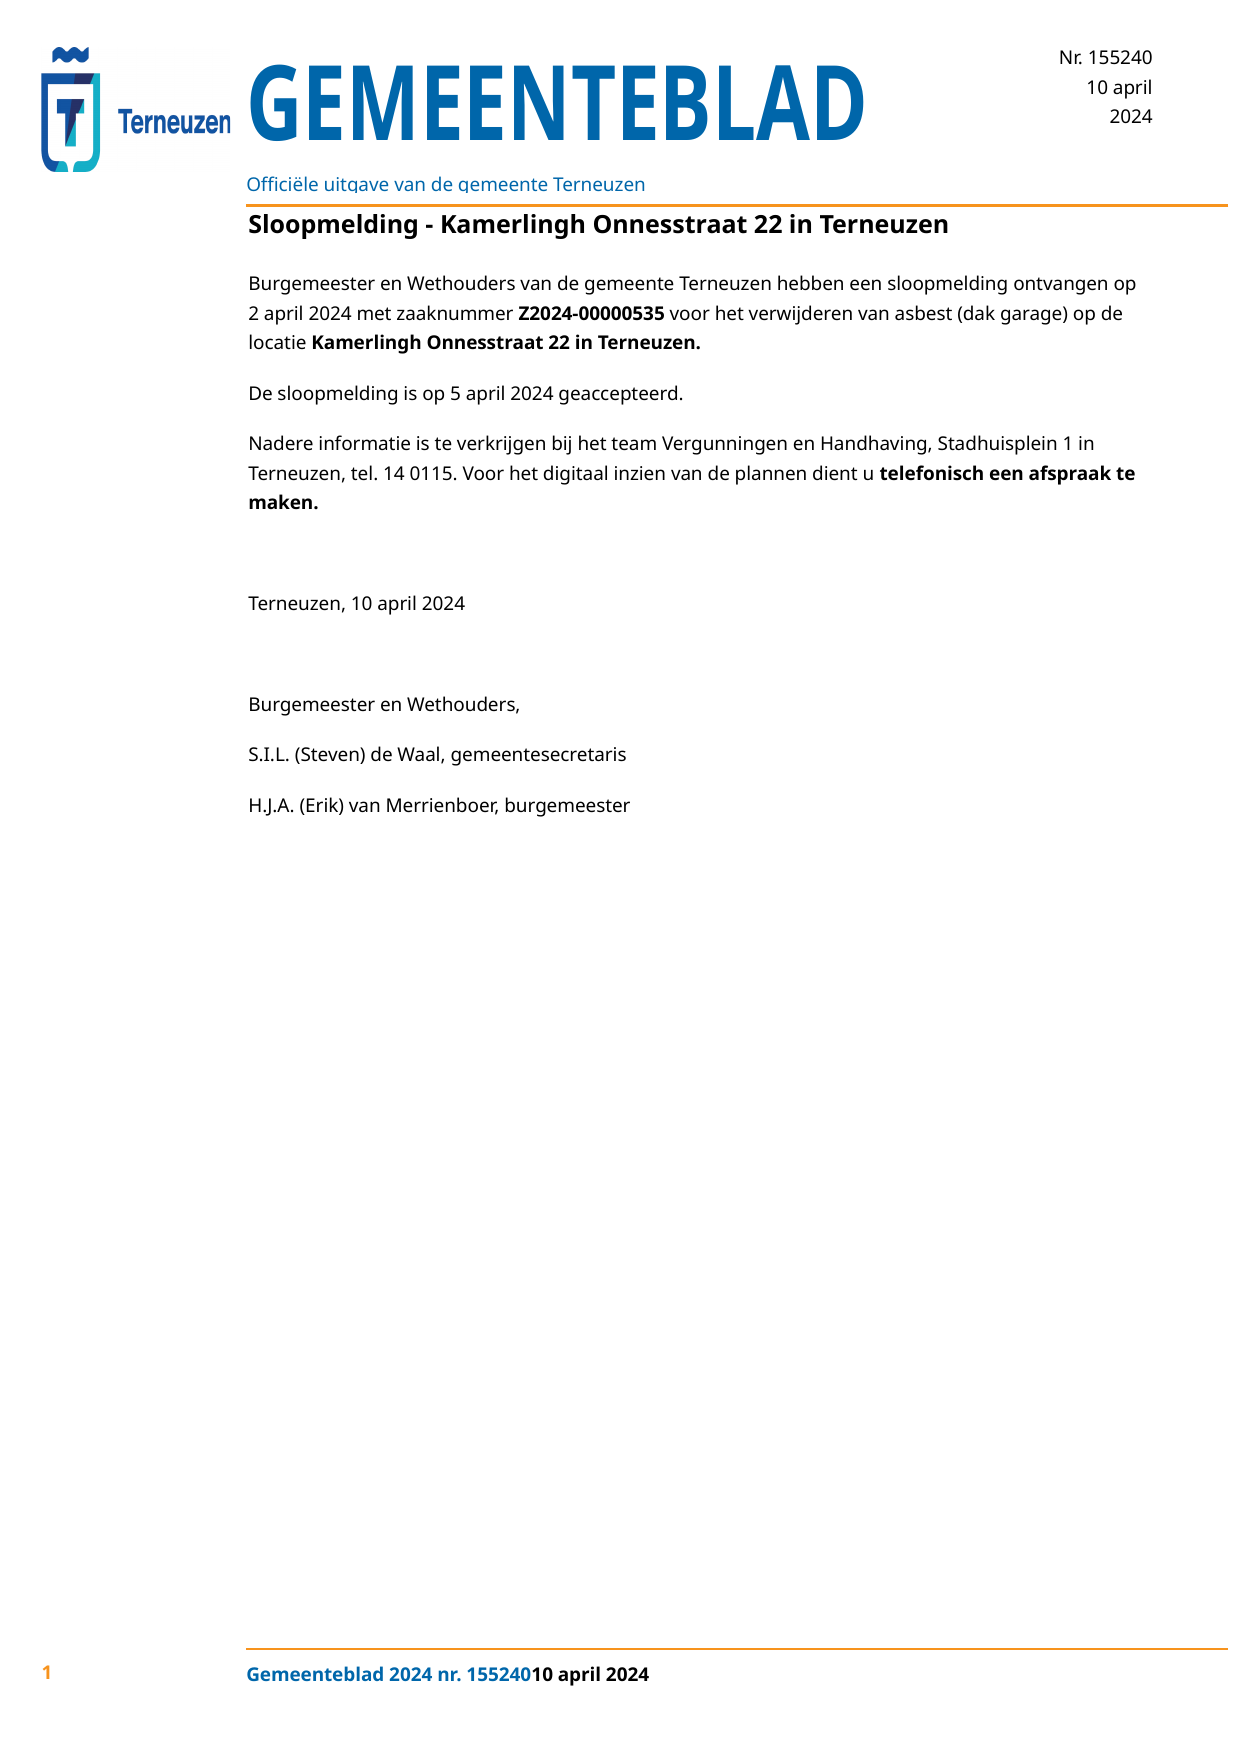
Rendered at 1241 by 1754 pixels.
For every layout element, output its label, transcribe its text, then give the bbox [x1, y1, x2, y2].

text Burgemeester en Wethouders, [248, 691, 1152, 717]
text Burgemeester en Wethouders van de gemeente Terneuzen hebben een sloopmelding ontvangen op 2 april 2024 met zaaknummer Z2024-00000535 voor het verwijderen van asbest (dak garage) op de locatie Kamerlingh Onnesstraat 22 in Terneuzen. [248, 270, 1152, 355]
picture [41, 47, 231, 172]
text H.J.A. (Erik) van Merrienboer, burgemeester [248, 792, 1152, 818]
text Sloopmelding - Kamerlingh Onnesstraat 22 in Terneuzen [248, 207, 1152, 241]
text De sloopmelding is op 5 april 2024 geaccepteerd. [248, 380, 1152, 406]
text Terneuzen, 10 april 2024 [248, 590, 1152, 616]
text Nadere informatie is te verkrijgen bij het team Vergunningen en Handhaving, Stadhuisplein 1 in Terneuzen, tel. 14 0115. Voor het digitaal inzien van de plannen dient u telefonisch een afspraak te maken. [248, 430, 1152, 515]
text S.I.L. (Steven) de Waal, gemeentesecretaris [248, 742, 1152, 767]
